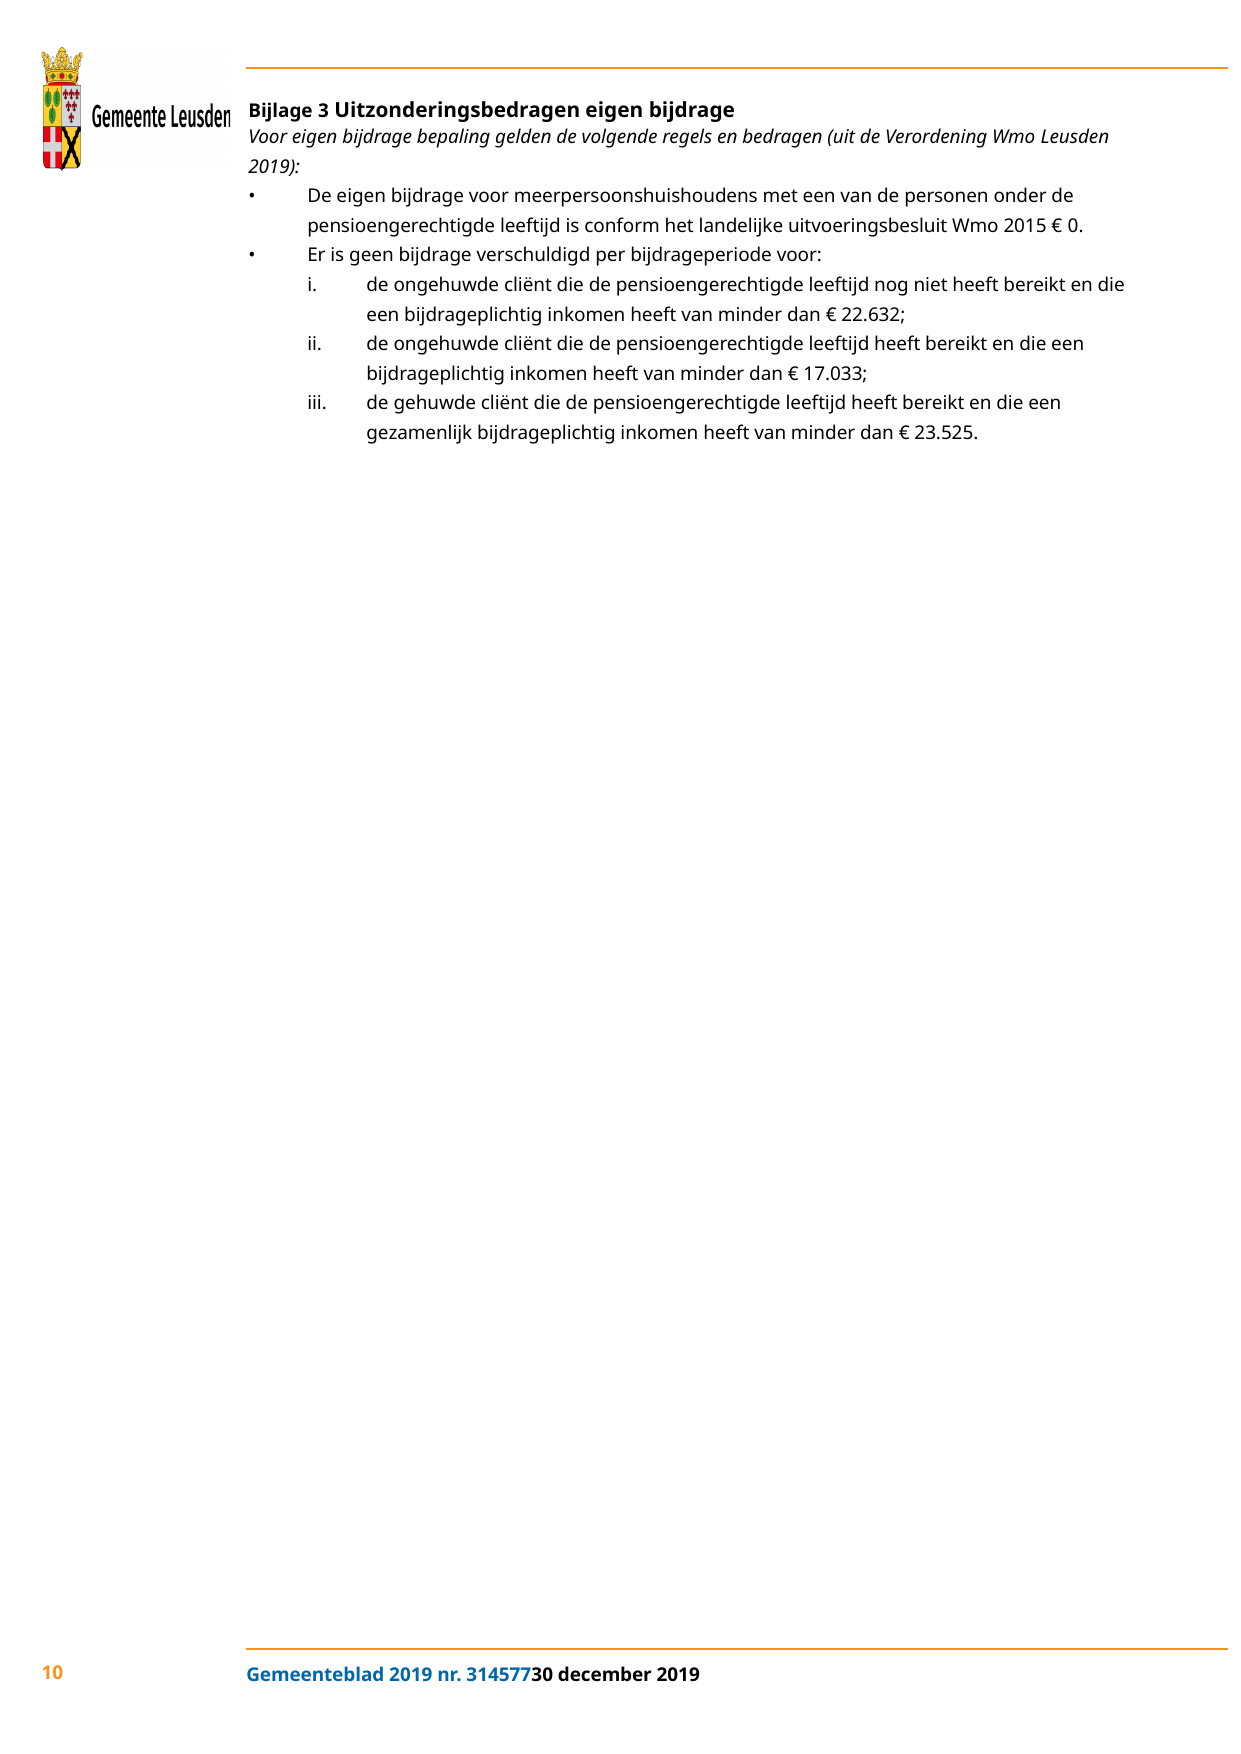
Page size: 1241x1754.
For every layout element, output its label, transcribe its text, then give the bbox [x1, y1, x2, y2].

picture [41, 47, 231, 172]
text Voor eigen bijdrage bepaling gelden de volgende regels en bedragen (uit de Verordening Wmo Leusden 2019): [248, 123, 1152, 179]
list de ongehuwde cliënt die de pensioengerechtigde leeftijd nog niet heeft bereikt en die een bijdrageplichtig inkomen heeft van minder dan € 22.632; [307, 271, 1152, 327]
list de ongehuwde cliënt die de pensioengerechtigde leeftijd heeft bereikt en die een bijdrageplichtig inkomen heeft van minder dan € 17.033; [307, 330, 1152, 386]
list de gehuwde cliënt die de pensioengerechtigde leeftijd heeft bereikt en die een gezamenlijk bijdrageplichtig inkomen heeft van minder dan € 23.525. [307, 389, 1152, 445]
list Er is geen bijdrage verschuldigd per bijdrageperiode voor: [248, 242, 1152, 267]
list De eigen bijdrage voor meerpersoonshuishoudens met een van de personen onder de pensioengerechtigde leeftijd is conform het landelijke uitvoeringsbesluit Wmo 2015 € 0. [248, 182, 1152, 238]
text Bijlage 3 Uitzonderingsbedragen eigen bijdrage [248, 95, 1152, 123]
